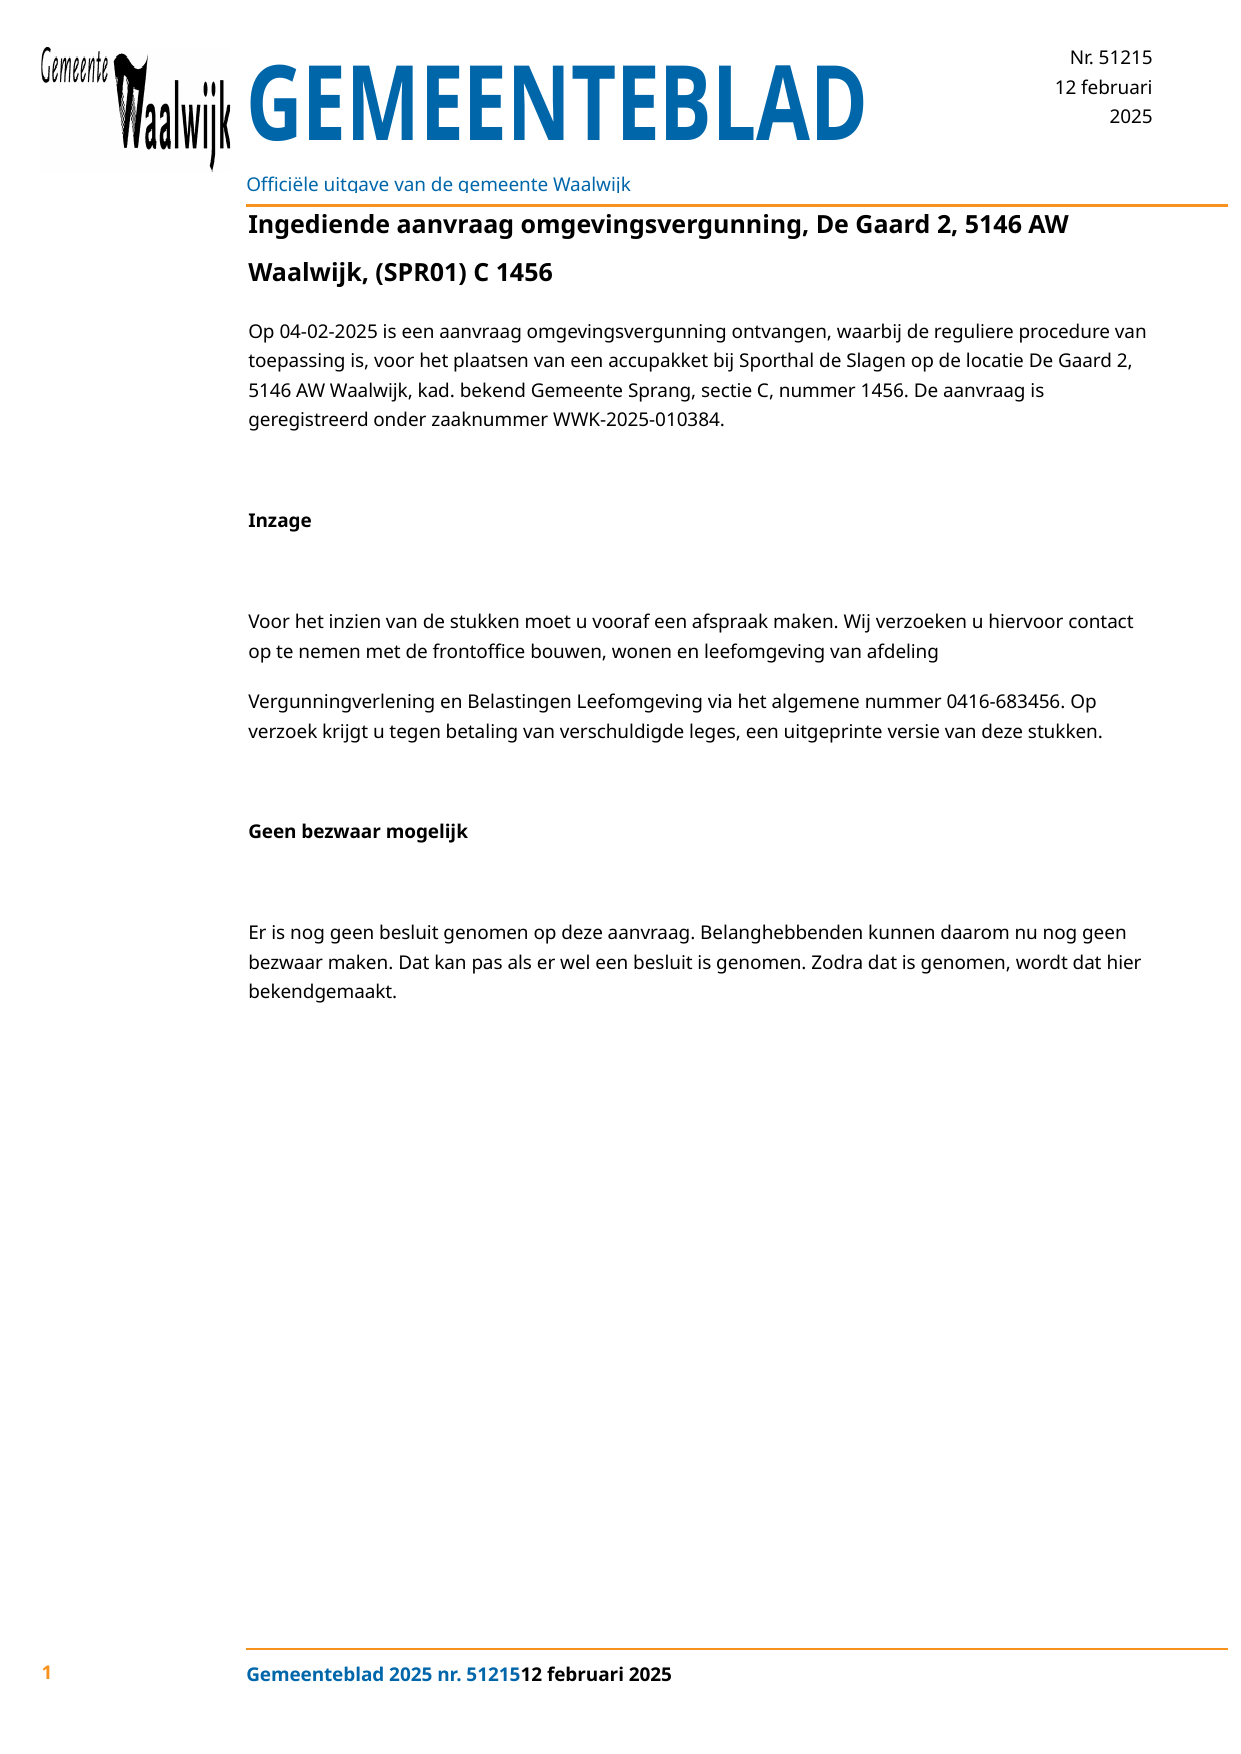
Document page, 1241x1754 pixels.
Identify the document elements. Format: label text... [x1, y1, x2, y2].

text Vergunningverlening en Belastingen Leefomgeving via het algemene nummer 0416-683456. Op verzoek krijgt u tegen betaling van verschuldigde leges, een uitgeprinte versie van deze stukken. [248, 688, 1152, 744]
text Er is nog geen besluit genomen op deze aanvraag. Belanghebbenden kunnen daarom nu nog geen bezwaar maken. Dat kan pas als er wel een besluit is genomen. Zodra dat is genomen, wordt dat hier bekendgemaakt. [248, 919, 1152, 1004]
picture [41, 47, 231, 172]
text Inzage [248, 507, 1152, 533]
text Geen bezwaar mogelijk [248, 819, 1152, 844]
text Voor het inzien van de stukken moet u vooraf een afspraak maken. Wij verzoeken u hiervoor contact op te nemen met de frontoffice bouwen, wonen en leefomgeving van afdeling [248, 608, 1152, 664]
text Ingediende aanvraag omgevingsvergunning, De Gaard 2, 5146 AW Waalwijk, (SPR01) C 1456 [248, 207, 1152, 288]
text Op 04-02-2025 is een aanvraag omgevingsvergunning ontvangen, waarbij de reguliere procedure van toepassing is, voor het plaatsen van een accupakket bij Sporthal de Slagen op de locatie De Gaard 2, 5146 AW Waalwijk, kad. bekend Gemeente Sprang, sectie C, nummer 1456. De aanvraag is geregistreerd onder zaaknummer WWK-2025-010384. [248, 318, 1152, 432]
